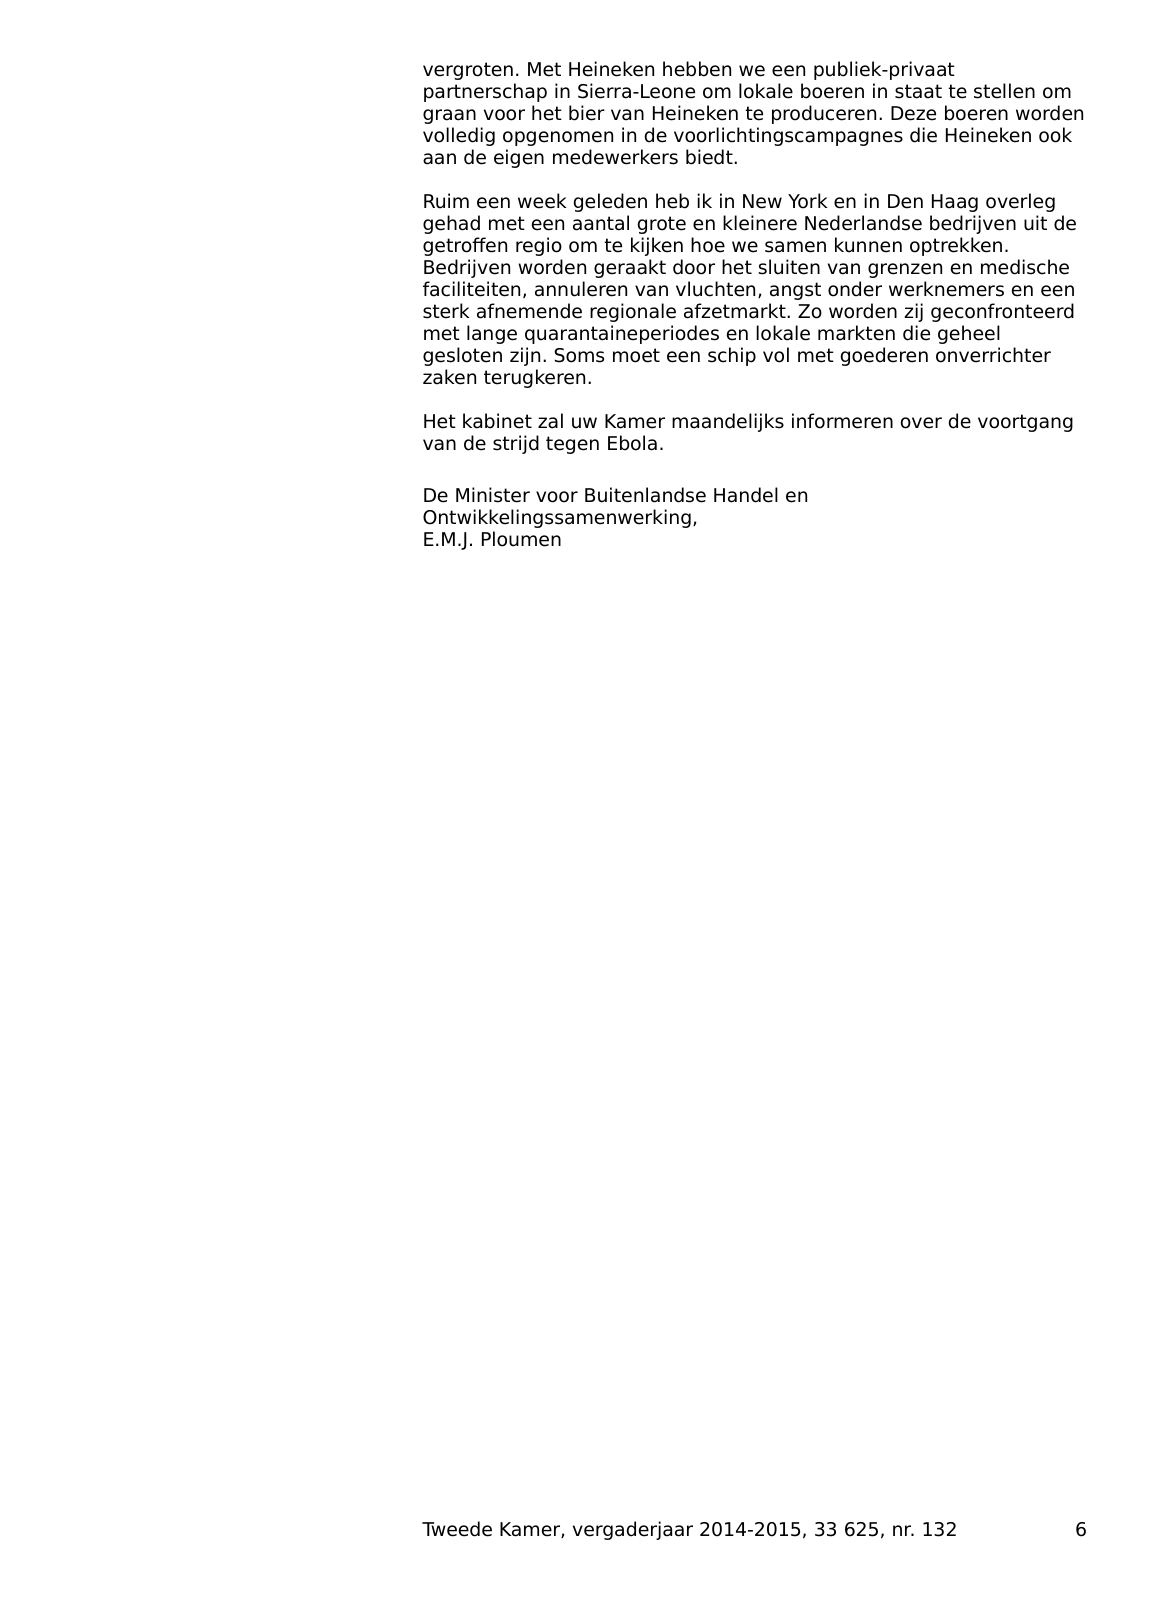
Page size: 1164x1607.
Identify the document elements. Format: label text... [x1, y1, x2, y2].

text vergroten. Met Heineken hebben we een publiek-privaat partnerschap in Sierra-Leone om lokale boeren in staat te stellen om graan voor het bier van Heineken te produceren. Deze boeren worden volledig opgenomen in de voorlichtingscampagnes die Heineken ook aan de eigen medewerkers biedt. [422, 59, 1087, 169]
text Het kabinet zal uw Kamer maandelijks informeren over de voortgang van de strijd tegen Ebola. [422, 411, 1087, 455]
text De Minister voor Buitenlandse Handel en Ontwikkelingssamenwerking, E.M.J. Ploumen [422, 485, 1087, 551]
text Ruim een week geleden heb ik in New York en in Den Haag overleg gehad met een aantal grote en kleinere Nederlandse bedrijven uit de getroffen regio om te kijken hoe we samen kunnen optrekken. Bedrijven worden geraakt door het sluiten van grenzen en medische faciliteiten, annuleren van vluchten, angst onder werknemers en een sterk afnemende regionale afzetmarkt. Zo worden zij geconfronteerd met lange quarantaineperiodes en lokale markten die geheel gesloten zijn. Soms moet een schip vol met goederen onverrichter zaken terugkeren. [422, 191, 1087, 389]
